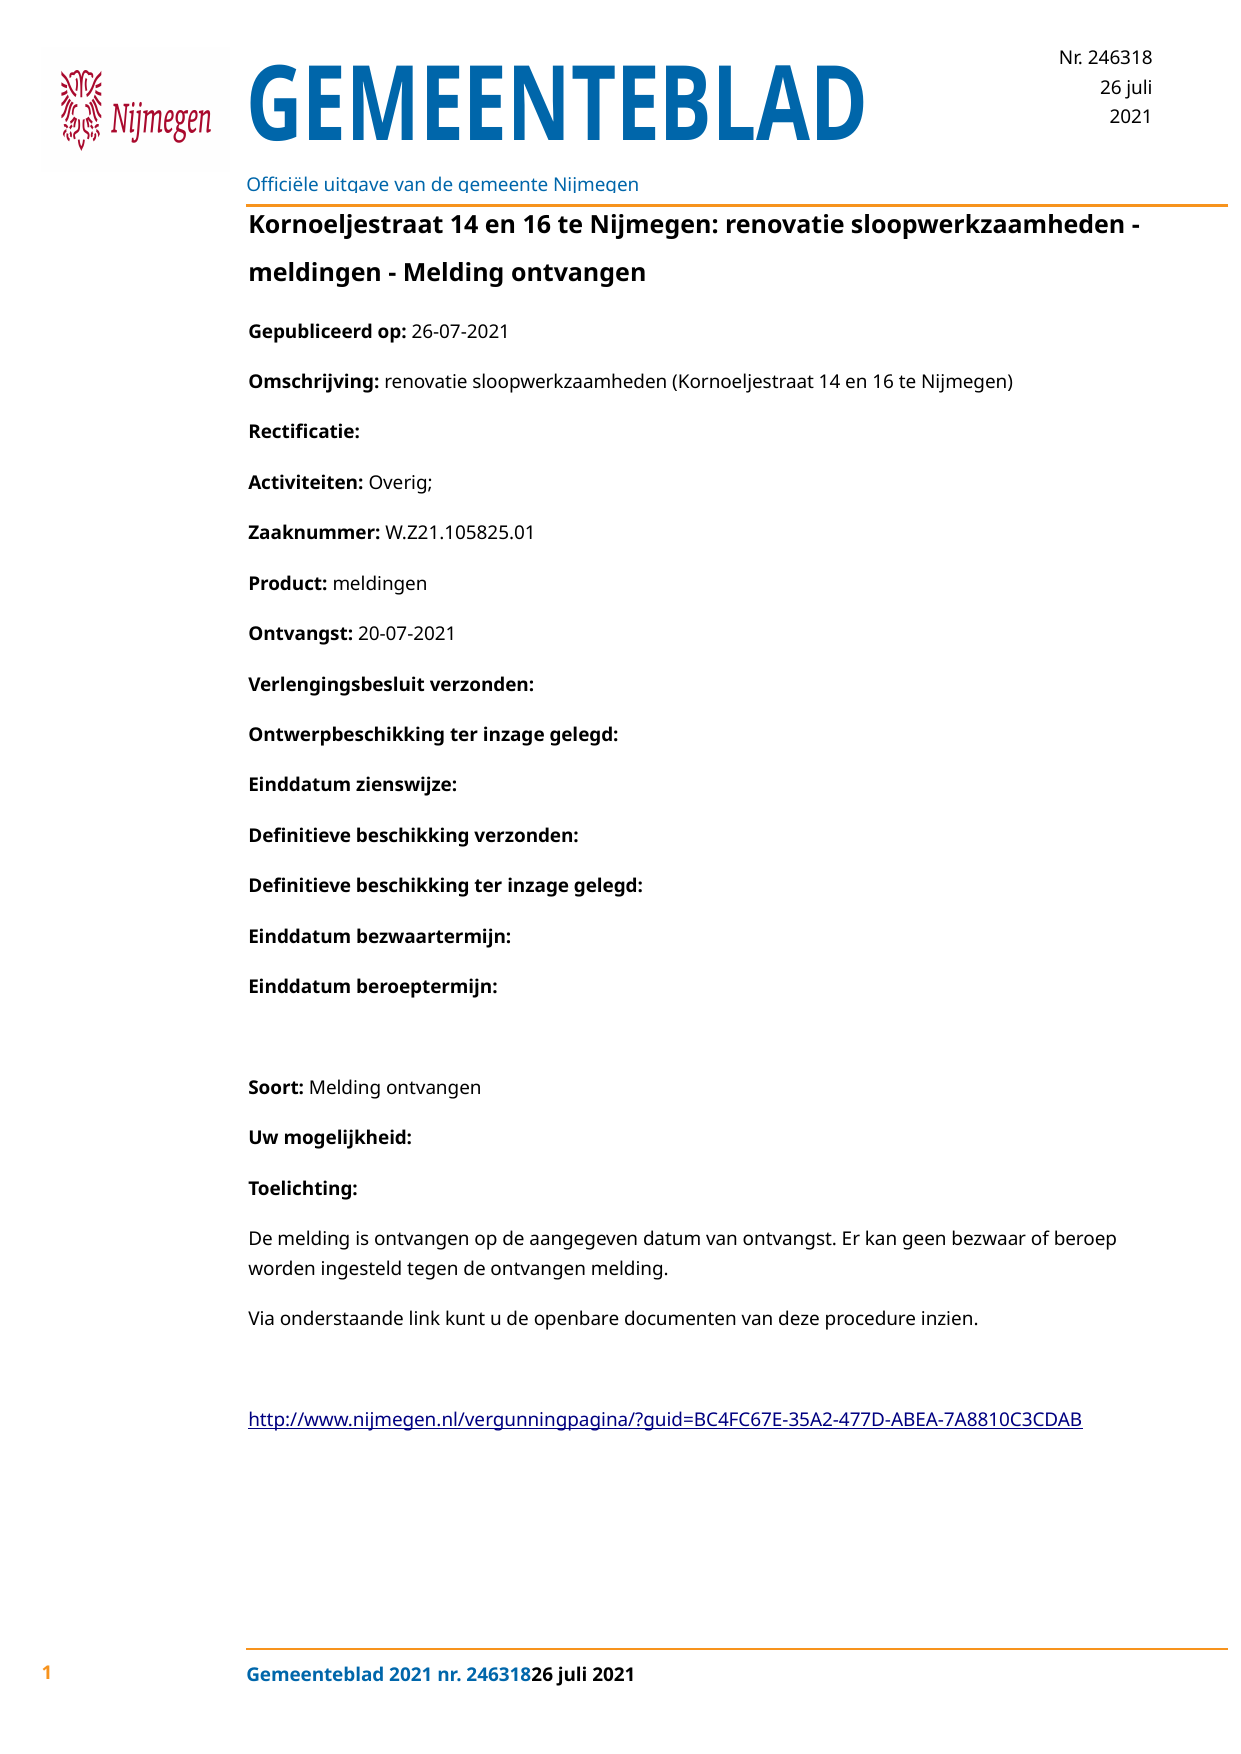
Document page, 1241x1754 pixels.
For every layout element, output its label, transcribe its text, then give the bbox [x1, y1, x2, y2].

text Einddatum zienswijze: [248, 772, 1152, 797]
text Ontvangst: 20-07-2021 [248, 620, 1152, 646]
text Product: meldingen [248, 570, 1152, 596]
text Einddatum beroeptermijn: [248, 973, 1152, 999]
text Uw mogelijkheid: [248, 1124, 1152, 1150]
text Toelichting: [248, 1175, 1152, 1201]
text Zaaknummer: W.Z21.105825.01 [248, 519, 1152, 545]
text Rectificatie: [248, 419, 1152, 444]
text Activiteiten: Overig; [248, 469, 1152, 495]
text Soort: Melding ontvangen [248, 1074, 1152, 1100]
text Verlengingsbesluit verzonden: [248, 671, 1152, 697]
text Kornoeljestraat 14 en 16 te Nijmegen: renovatie sloopwerkzaamheden - meldingen - Melding ontvangen [248, 207, 1152, 288]
text Definitieve beschikking verzonden: [248, 822, 1152, 848]
text De melding is ontvangen op de aangegeven datum van ontvangst. Er kan geen bezwaar of beroep worden ingesteld tegen de ontvangen melding. [248, 1225, 1152, 1281]
text http://www.nijmegen.nl/vergunningpagina/?guid=BC4FC67E-35A2-477D-ABEA-7A8810C3CDAB [248, 1406, 1152, 1432]
text Einddatum bezwaartermijn: [248, 923, 1152, 949]
text Via onderstaande link kunt u de openbare documenten van deze procedure inzien. [248, 1305, 1152, 1331]
text Gepubliceerd op: 26-07-2021 [248, 318, 1152, 344]
text Omschrijving: renovatie sloopwerkzaamheden (Kornoeljestraat 14 en 16 te Nijmegen) [248, 368, 1152, 394]
picture [41, 47, 231, 172]
text Definitieve beschikking ter inzage gelegd: [248, 872, 1152, 898]
text Ontwerpbeschikking ter inzage gelegd: [248, 721, 1152, 747]
